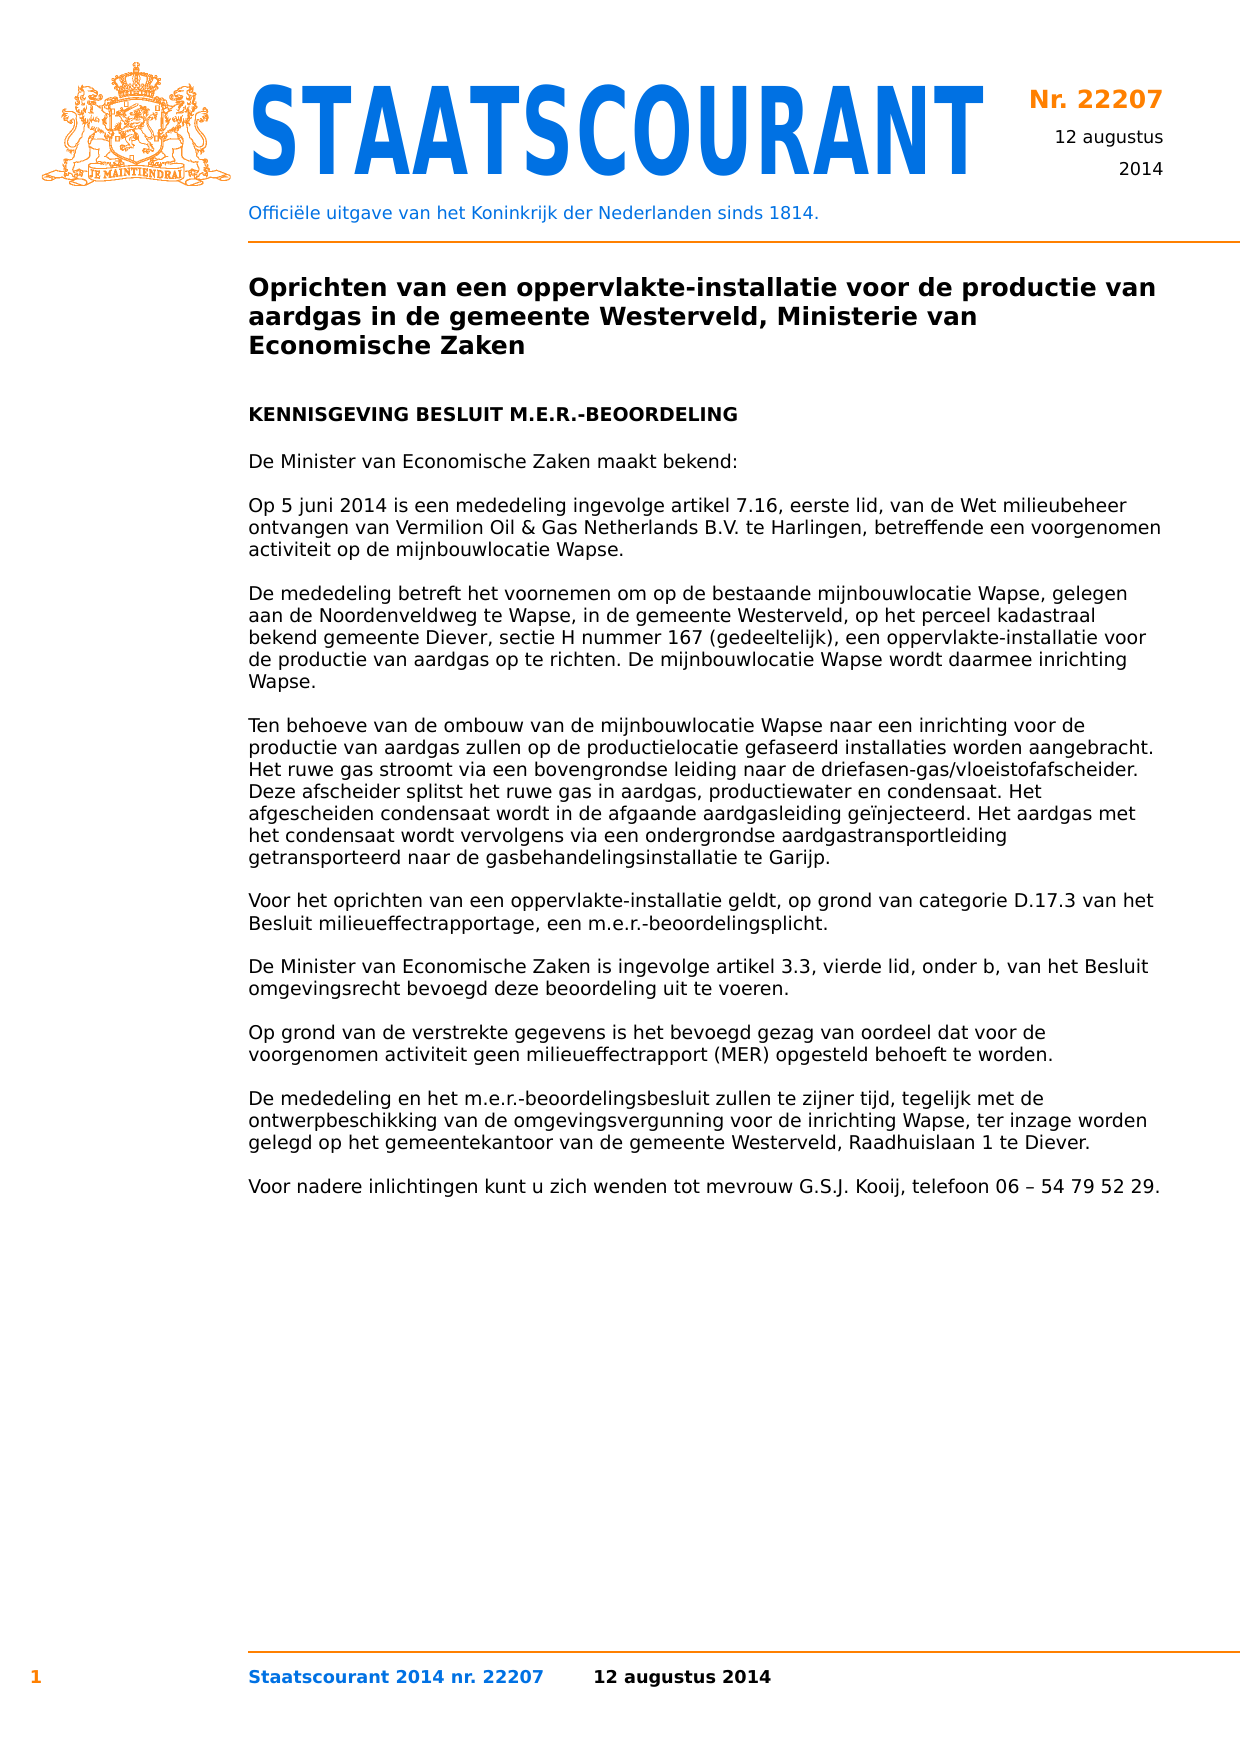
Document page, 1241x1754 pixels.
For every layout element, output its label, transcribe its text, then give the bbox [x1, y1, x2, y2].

table_header [25, 62, 248, 241]
subtitle Oprichten van een oppervlakte-installatie voor de productie van aardgas in de gemeente Westerveld, Ministerie van Economische Zaken [248, 273, 1163, 361]
table_header STAATSCOURANT [248, 62, 998, 203]
text Op grond van de verstrekte gegevens is het bevoegd gezag van oordeel dat voor de voorgenomen activiteit geen milieueffectrapport (MER) opgesteld behoeft te worden. [248, 1022, 1163, 1066]
text Ten behoeve van de ombouw van de mijnbouwlocatie Wapse naar een inrichting voor de productie van aardgas zullen op de productielocatie gefaseerd installaties worden aangebracht. Het ruwe gas stroomt via een bovengrondse leiding naar de driefasen-gas/vloeistofafscheider. Deze afscheider splitst het ruwe gas in aardgas, productiewater en condensaat. Het afgescheiden condensaat wordt in de afgaande aardgasleiding geïnjecteerd. Het aardgas met het condensaat wordt vervolgens via een ondergrondse aardgastransportleiding getransporteerd naar de gasbehandelingsinstallatie te Garijp. [248, 715, 1163, 868]
text De mededeling betreft het voornemen om op de bestaande mijnbouwlocatie Wapse, gelegen aan de Noordenveldweg te Wapse, in de gemeente Westerveld, op het perceel kadastraal bekend gemeente Diever, sectie H nummer 167 (gedeeltelijk), een oppervlakte-installatie voor de productie van aardgas op te richten. De mijnbouwlocatie Wapse wordt daarmee inrichting Wapse. [248, 583, 1163, 693]
table_header Nr. 22207 [998, 62, 1240, 121]
text Voor het oprichten van een oppervlakte-installatie geldt, op grond van categorie D.17.3 van het Besluit milieueffectrapportage, een m.e.r.-beoordelingsplicht. [248, 890, 1163, 934]
table_cell Officiële uitgave van het Koninkrijk der Nederlanden sinds 1814. [248, 203, 1240, 241]
text Voor nadere inlichtingen kunt u zich wenden tot mevrouw G.S.J. Kooij, telefoon 06 – 54 79 52 29. [248, 1176, 1163, 1198]
text Op 5 juni 2014 is een mededeling ingevolge artikel 7.16, eerste lid, van de Wet milieubeheer ontvangen van Vermilion Oil & Gas Netherlands B.V. te Harlingen, betreffende een voorgenomen activiteit op de mijnbouwlocatie Wapse. [248, 495, 1163, 561]
picture [41, 62, 231, 186]
text De mededeling en het m.e.r.-beoordelingsbesluit zullen te zijner tijd, tegelijk met de ontwerpbeschikking van de omgevingsvergunning voor de inrichting Wapse, ter inzage worden gelegd op het gemeentekantoor van de gemeente Westerveld, Raadhuislaan 1 te Diever. [248, 1088, 1163, 1154]
text De Minister van Economische Zaken maakt bekend: [248, 451, 1163, 473]
table_cell 2014 [998, 153, 1240, 203]
text De Minister van Economische Zaken is ingevolge artikel 3.3, vierde lid, onder b, van het Besluit omgevingsrecht bevoegd deze beoordeling uit te voeren. [248, 956, 1163, 1000]
table_cell 12 augustus [998, 121, 1240, 153]
subtitle KENNISGEVING BESLUIT M.E.R.-BEOORDELING [248, 404, 1163, 426]
